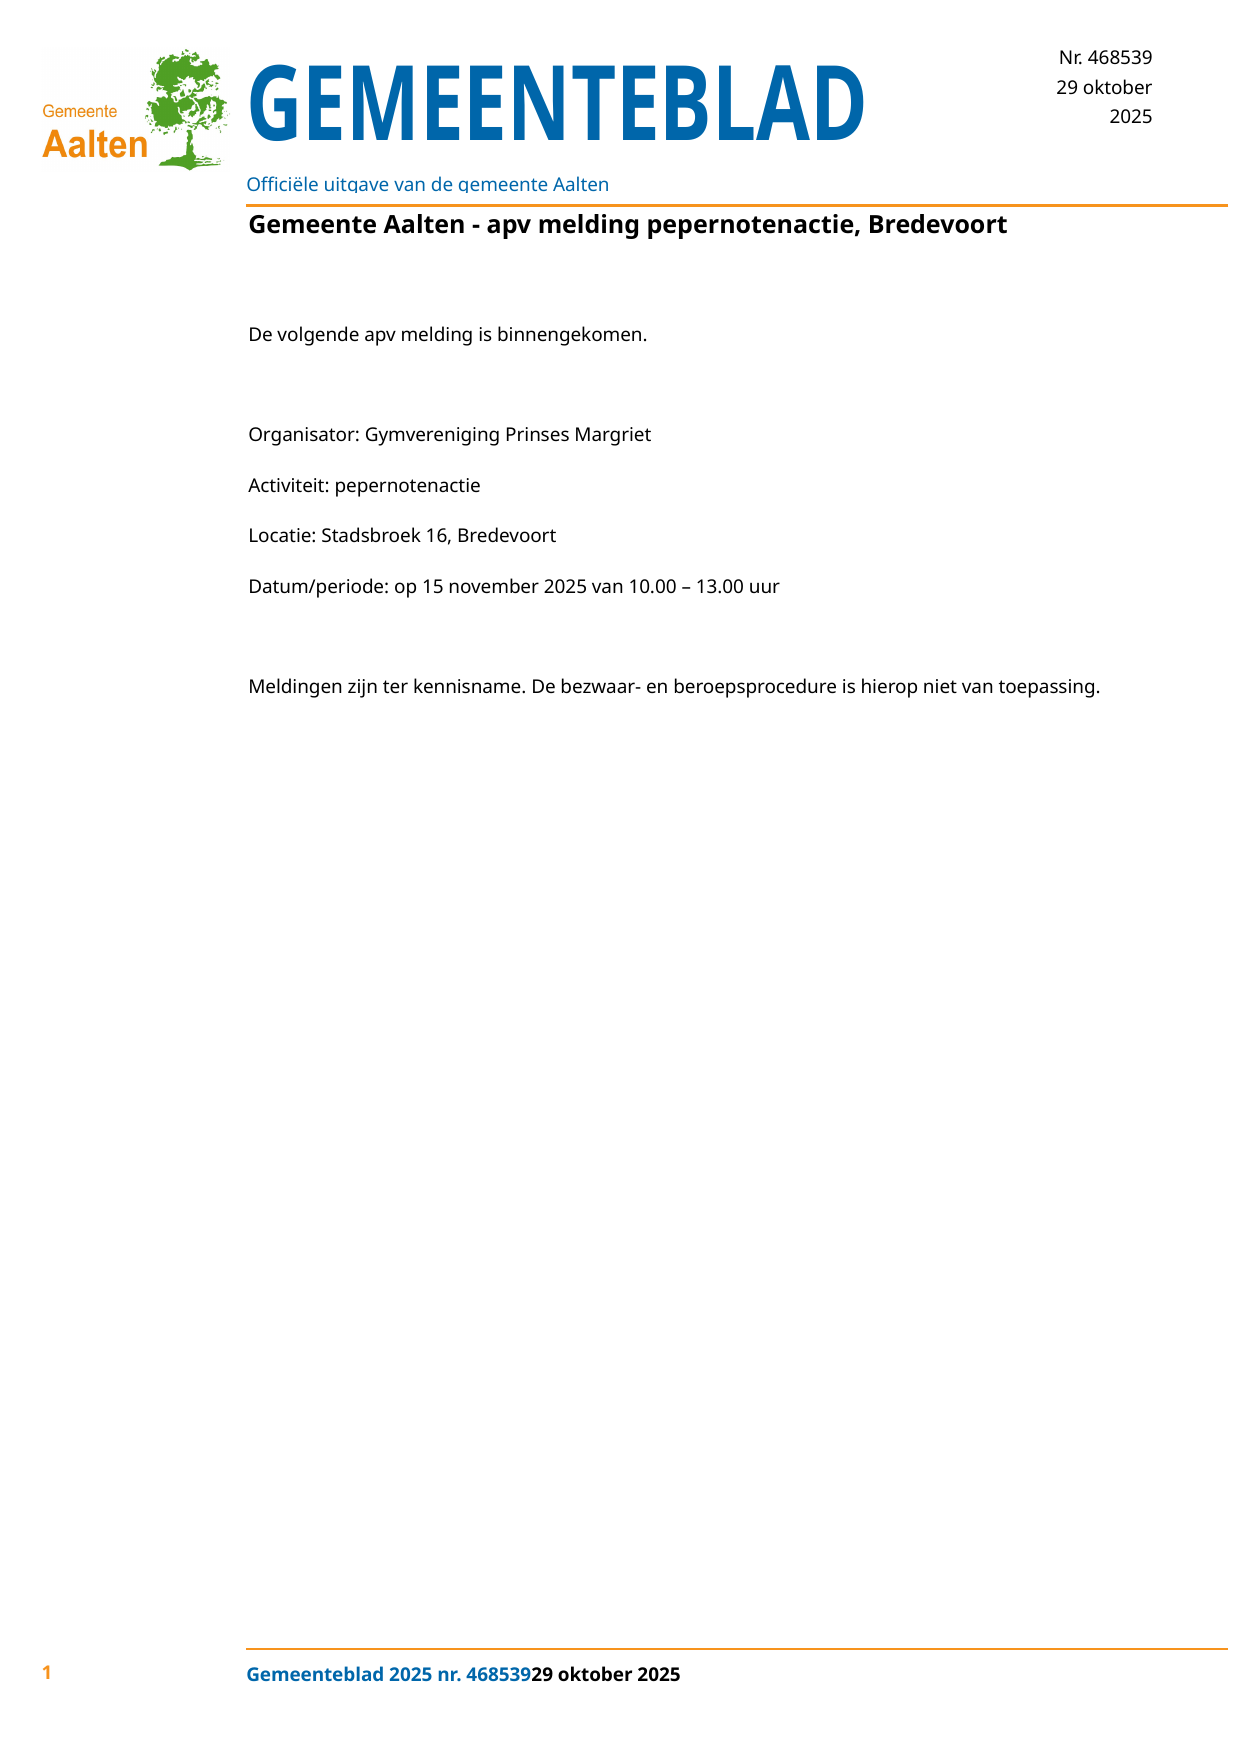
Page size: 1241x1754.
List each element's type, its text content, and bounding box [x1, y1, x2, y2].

text Locatie: Stadsbroek 16, Bredevoort [248, 522, 1152, 548]
text Datum/periode: op 15 november 2025 van 10.00 – 13.00 uur [248, 573, 1152, 598]
text Organisator: Gymvereniging Prinses Margriet [248, 422, 1152, 447]
text Activiteit: pepernotenactie [248, 472, 1152, 498]
picture [41, 47, 231, 172]
text De volgende apv melding is binnengekomen. [248, 321, 1152, 346]
text Meldingen zijn ter kennisname. De bezwaar- en beroepsprocedure is hierop niet van toepassing. [248, 674, 1152, 699]
text Gemeente Aalten - apv melding pepernotenactie, Bredevoort [248, 207, 1152, 241]
